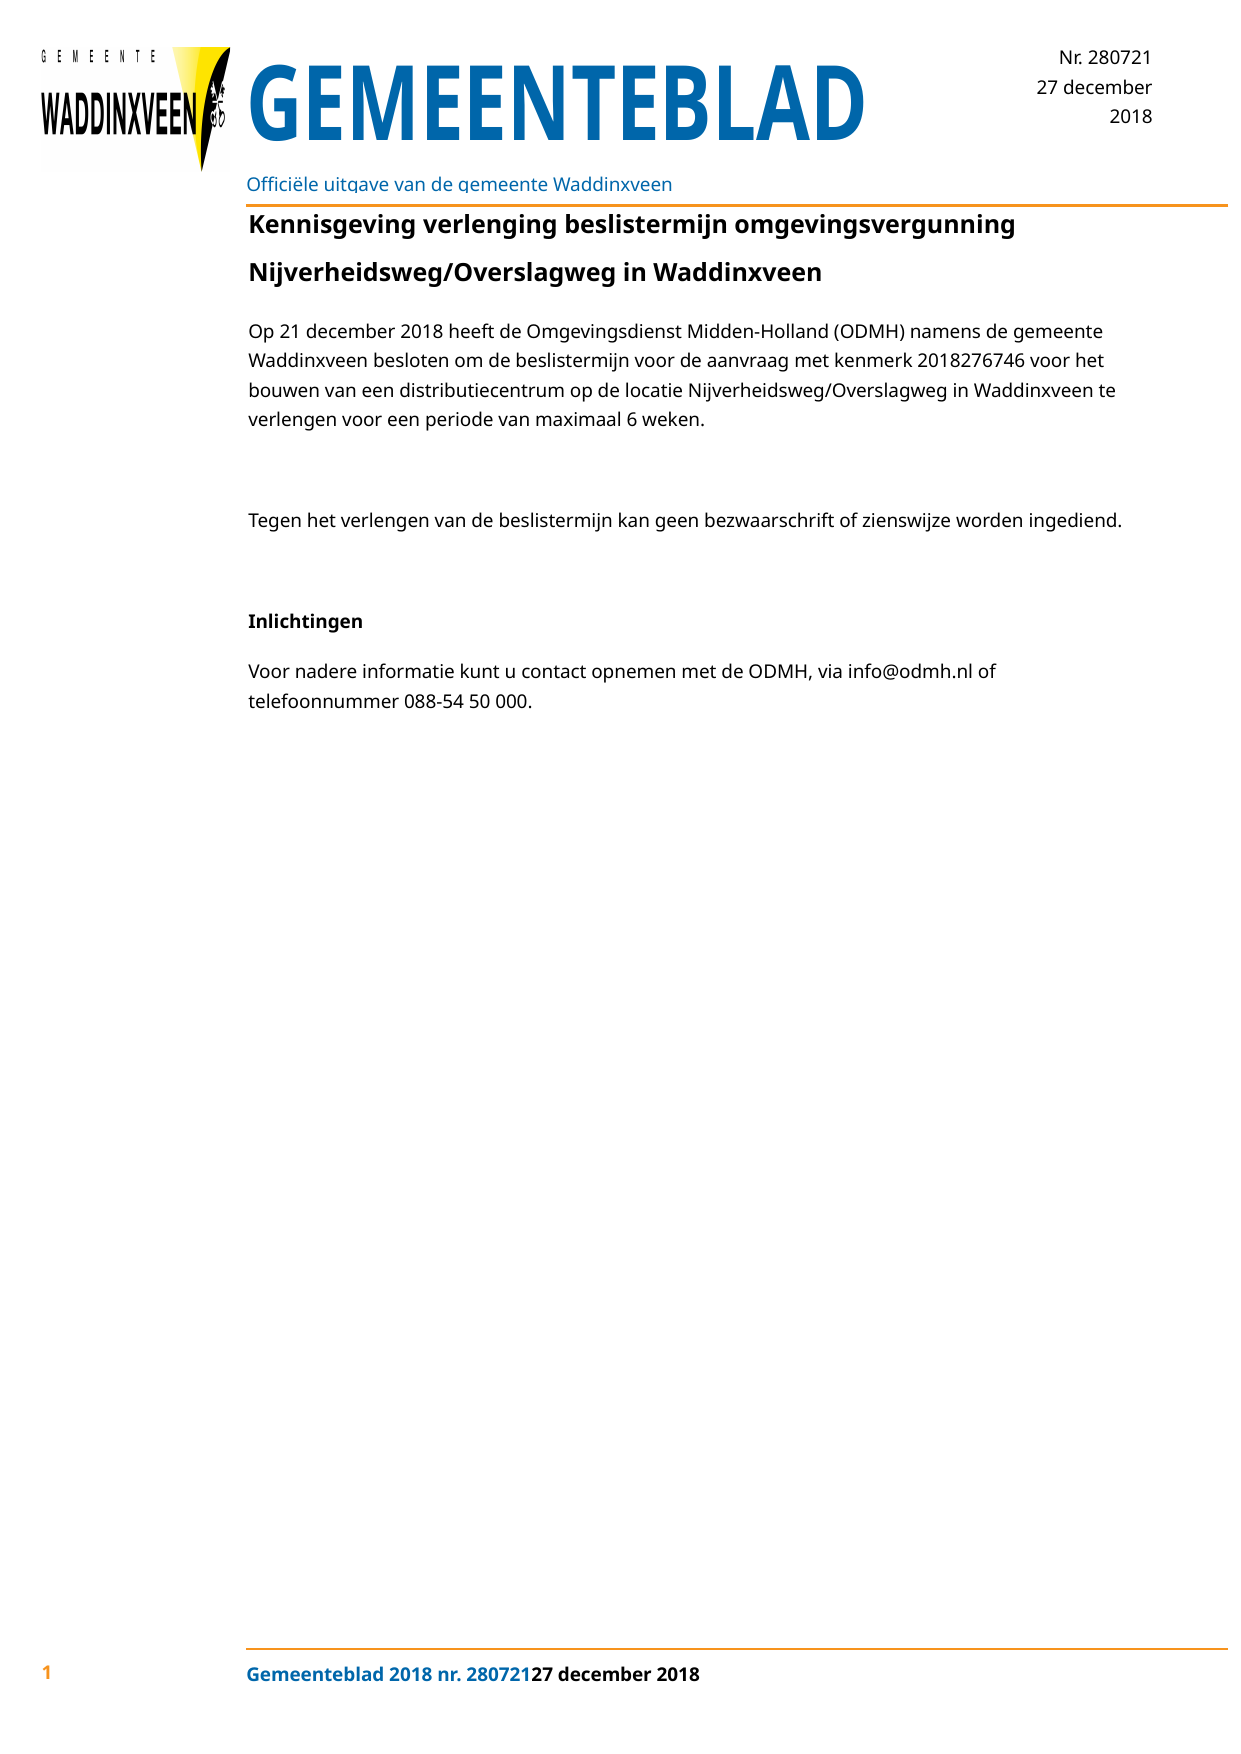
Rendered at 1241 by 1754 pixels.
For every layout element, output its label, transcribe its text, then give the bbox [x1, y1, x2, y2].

text Op 21 december 2018 heeft de Omgevingsdienst Midden-Holland (ODMH) namens de gemeente Waddinxveen besloten om de beslistermijn voor de aanvraag met kenmerk 2018276746 voor het bouwen van een distributiecentrum op de locatie Nijverheidsweg/Overslagweg in Waddinxveen te verlengen voor een periode van maximaal 6 weken. [248, 318, 1152, 432]
text Kennisgeving verlenging beslistermijn omgevingsvergunning Nijverheidsweg/Overslagweg in Waddinxveen [248, 207, 1152, 288]
picture [41, 47, 231, 172]
text Voor nadere informatie kunt u contact opnemen met de ODMH, via info@odmh.nl of telefoonnummer 088-54 50 000. [248, 659, 1152, 714]
text Tegen het verlengen van de beslistermijn kan geen bezwaarschrift of zienswijze worden ingediend. [248, 507, 1152, 533]
text Inlichtingen [248, 608, 1152, 634]
